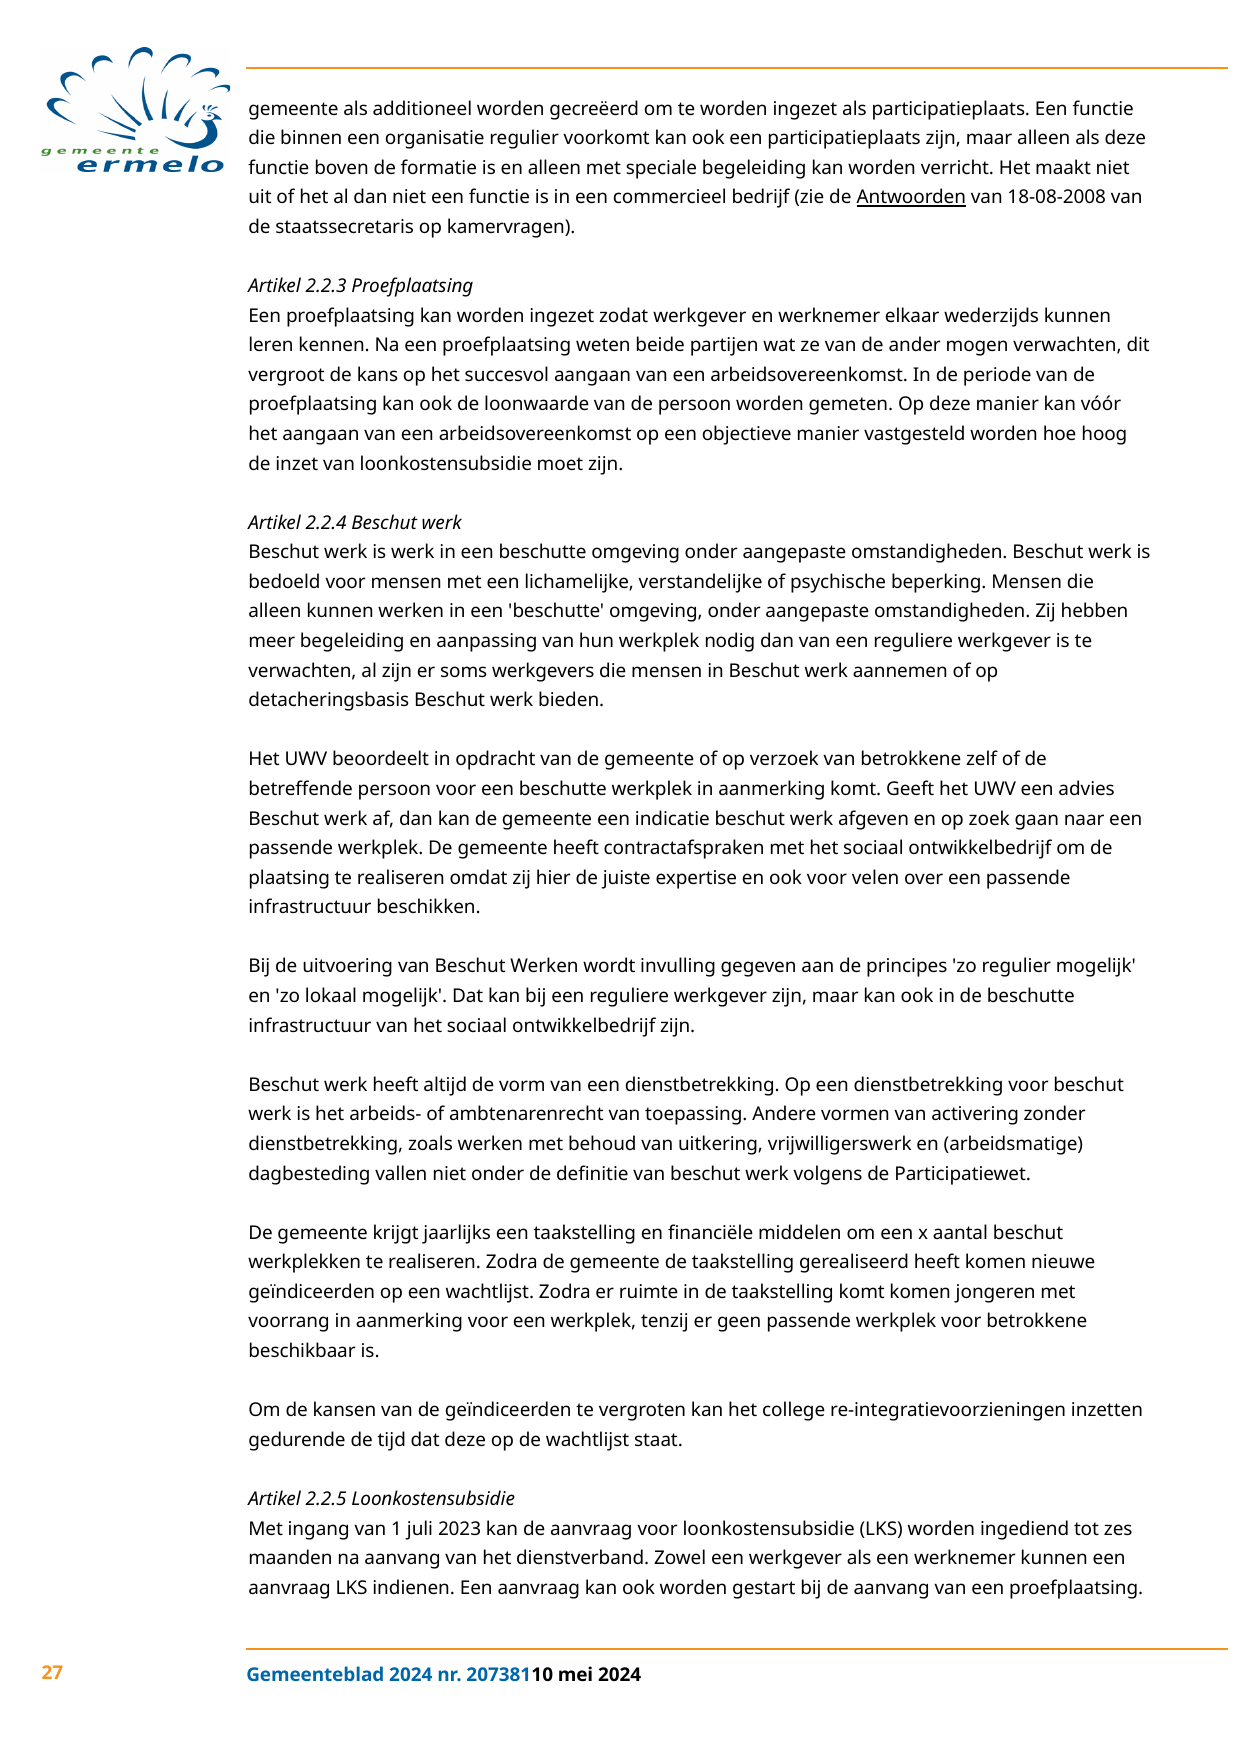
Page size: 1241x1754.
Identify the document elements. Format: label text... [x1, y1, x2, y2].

text gemeente als additioneel worden gecreëerd om te worden ingezet als participatieplaats. Een functie die binnen een organisatie regulier voorkomt kan ook een participatieplaats zijn, maar alleen als deze functie boven de formatie is en alleen met speciale begeleiding kan worden verricht. Het maakt niet uit of het al dan niet een functie is in een commercieel bedrijf (zie de Antwoorden van 18-08-2008 van de staatssecretaris op kamervragen). [248, 95, 1152, 239]
text Om de kansen van de geïndiceerden te vergroten kan het college re-integratievoorzieningen inzetten gedurende de tijd dat deze op de wachtlijst staat. [248, 1396, 1152, 1452]
text Artikel 2.2.4 Beschut werk [248, 509, 1152, 535]
text Beschut werk heeft altijd de vorm van een dienstbetrekking. Op een dienstbetrekking voor beschut werk is het arbeids- of ambtenarenrecht van toepassing. Andere vormen van activering zonder dienstbetrekking, zoals werken met behoud van uitkering, vrijwilligerswerk en (arbeidsmatige) dagbesteding vallen niet onder de definitie van beschut werk volgens de Participatiewet. [248, 1071, 1152, 1186]
text De gemeente krijgt jaarlijks een taakstelling en financiële middelen om een x aantal beschut werkplekken te realiseren. Zodra de gemeente de taakstelling gerealiseerd heeft komen nieuwe geïndiceerden op een wachtlijst. Zodra er ruimte in de taakstelling komt komen jongeren met voorrang in aanmerking voor een werkplek, tenzij er geen passende werkplek voor betrokkene beschikbaar is. [248, 1219, 1152, 1363]
picture [41, 47, 231, 172]
text Bij de uitvoering van Beschut Werken wordt invulling gegeven aan de principes 'zo regulier mogelijk' en 'zo lokaal mogelijk'. Dat kan bij een reguliere werkgever zijn, maar kan ook in de beschutte infrastructuur van het sociaal ontwikkelbedrijf zijn. [248, 953, 1152, 1038]
text Artikel 2.2.5 Loonkostensubsidie [248, 1485, 1152, 1511]
text Een proefplaatsing kan worden ingezet zodat werkgever en werknemer elkaar wederzijds kunnen leren kennen. Na een proefplaatsing weten beide partijen wat ze van de ander mogen verwachten, dit vergroot de kans op het succesvol aangaan van een arbeidsovereenkomst. In de periode van de proefplaatsing kan ook de loonwaarde van de persoon worden gemeten. Op deze manier kan vóór het aangaan van een arbeidsovereenkomst op een objectieve manier vastgesteld worden hoe hoog de inzet van loonkostensubsidie moet zijn. [248, 302, 1152, 476]
text Beschut werk is werk in een beschutte omgeving onder aangepaste omstandigheden. Beschut werk is bedoeld voor mensen met een lichamelijke, verstandelijke of psychische beperking. Mensen die alleen kunnen werken in een 'beschutte' omgeving, onder aangepaste omstandigheden. Zij hebben meer begeleiding en aanpassing van hun werkplek nodig dan van een reguliere werkgever is te verwachten, al zijn er soms werkgevers die mensen in Beschut werk aannemen of op detacheringsbasis Beschut werk bieden. [248, 538, 1152, 712]
text Artikel 2.2.3 Proefplaatsing [248, 272, 1152, 298]
text Met ingang van 1 juli 2023 kan de aanvraag voor loonkostensubsidie (LKS) worden ingediend tot zes maanden na aanvang van het dienstverband. Zowel een werkgever als een werknemer kunnen een aanvraag LKS indienen. Een aanvraag kan ook worden gestart bij de aanvang van een proefplaatsing. [248, 1515, 1152, 1600]
text Het UWV beoordeelt in opdracht van de gemeente of op verzoek van betrokkene zelf of de betreffende persoon voor een beschutte werkplek in aanmerking komt. Geeft het UWV een advies Beschut werk af, dan kan de gemeente een indicatie beschut werk afgeven en op zoek gaan naar een passende werkplek. De gemeente heeft contractafspraken met het sociaal ontwikkelbedrijf om de plaatsing te realiseren omdat zij hier de juiste expertise en ook voor velen over een passende infrastructuur beschikken. [248, 746, 1152, 919]
